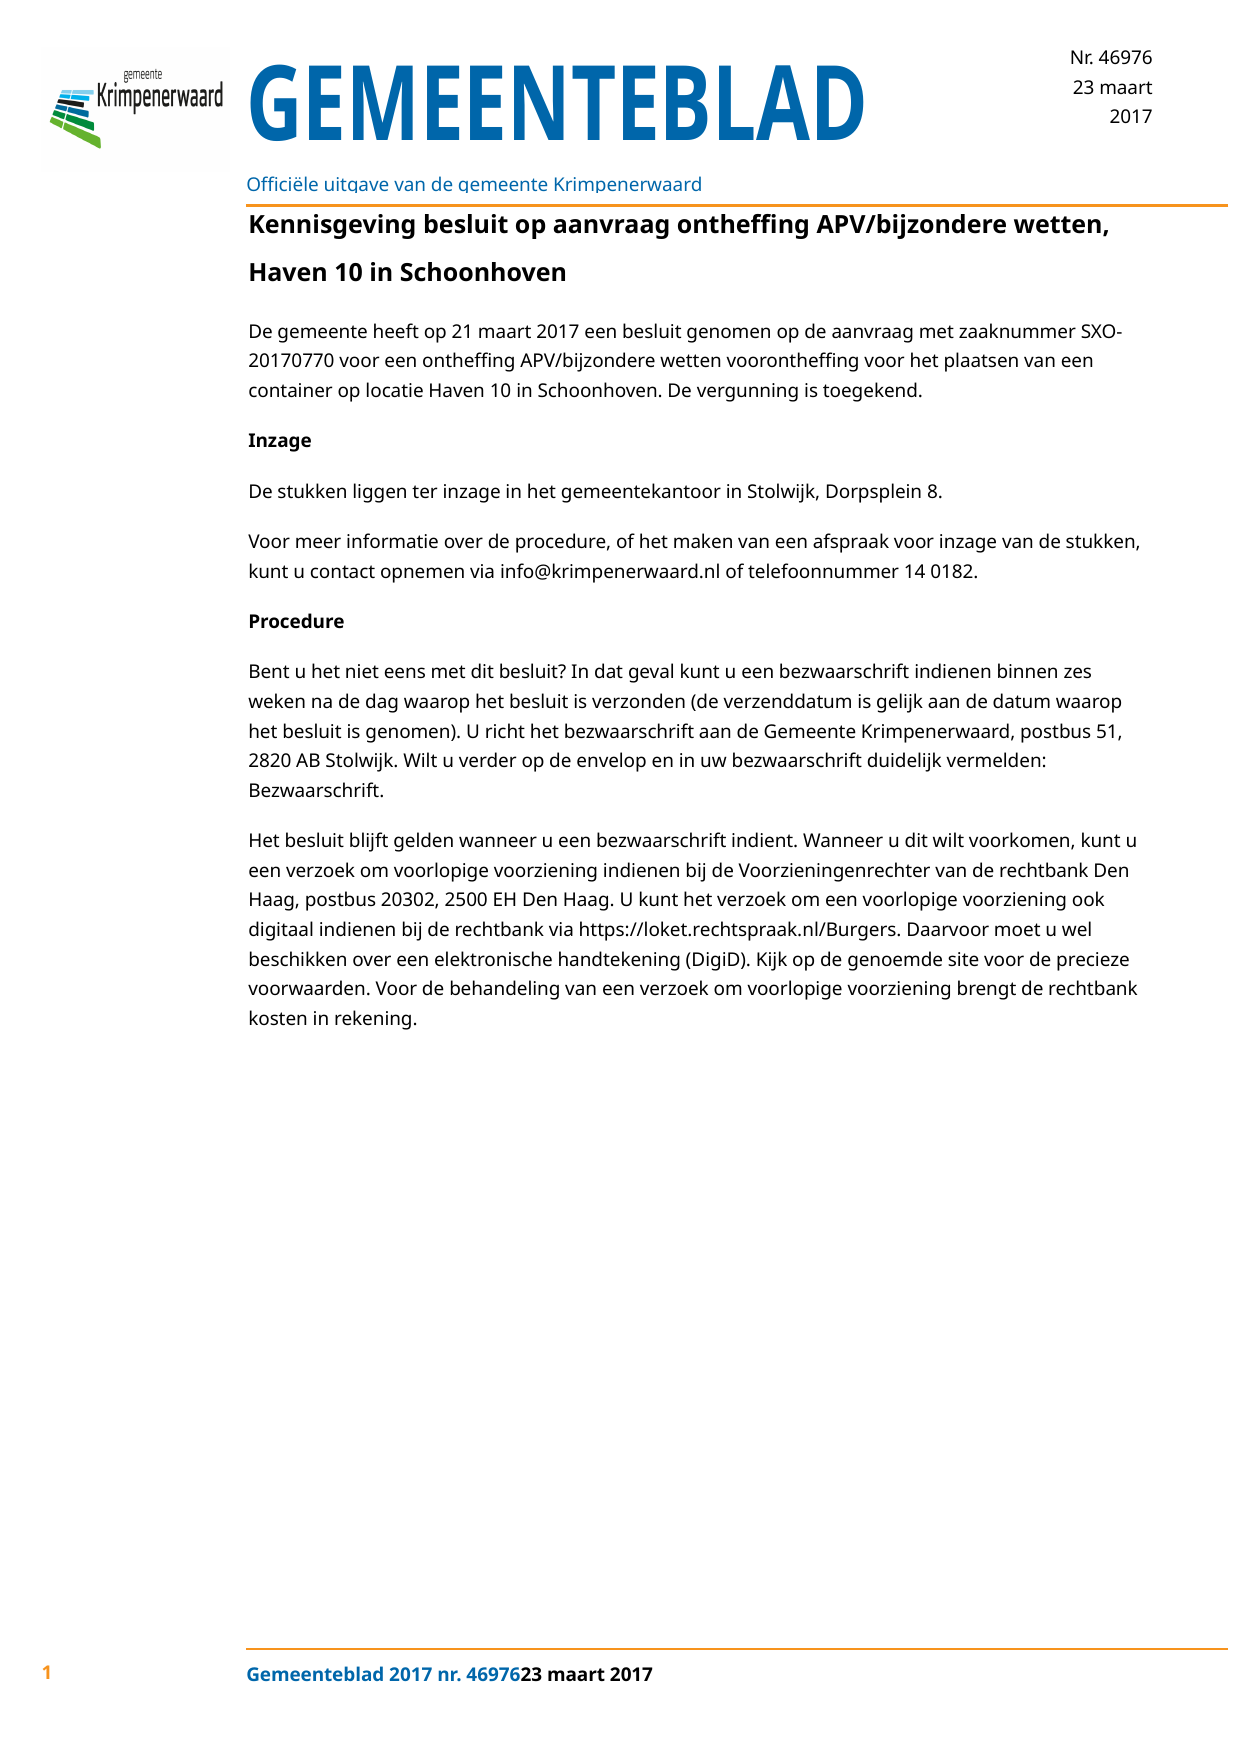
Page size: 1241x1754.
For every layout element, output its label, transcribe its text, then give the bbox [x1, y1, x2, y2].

picture [41, 47, 231, 172]
text Kennisgeving besluit op aanvraag ontheffing APV/bijzondere wetten, Haven 10 in Schoonhoven [248, 207, 1152, 288]
text De stukken liggen ter inzage in het gemeentekantoor in Stolwijk, Dorpsplein 8. [248, 478, 1152, 504]
text Het besluit blijft gelden wanneer u een bezwaarschrift indient. Wanneer u dit wilt voorkomen, kunt u een verzoek om voorlopige voorziening indienen bij de Voorzieningenrechter van de rechtbank Den Haag, postbus 20302, 2500 EH Den Haag. U kunt het verzoek om een voorlopige voorziening ook digitaal indienen bij de rechtbank via https://loket.rechtspraak.nl/Burgers. Daarvoor moet u wel beschikken over een elektronische handtekening (DigiD). Kijk op de genoemde site voor de precieze voorwaarden. Voor de behandeling van een verzoek om voorlopige voorziening brengt de rechtbank kosten in rekening. [248, 827, 1152, 1031]
text Voor meer informatie over de procedure, of het maken van een afspraak voor inzage van de stukken, kunt u contact opnemen via info@krimpenerwaard.nl of telefoonnummer 14 0182. [248, 528, 1152, 584]
text Procedure [248, 608, 1152, 634]
text De gemeente heeft op 21 maart 2017 een besluit genomen op de aanvraag met zaaknummer SXO-20170770 voor een ontheffing APV/bijzondere wetten voorontheffing voor het plaatsen van een container op locatie Haven 10 in Schoonhoven. De vergunning is toegekend. [248, 318, 1152, 403]
text Inzage [248, 427, 1152, 453]
text Bent u het niet eens met dit besluit? In dat geval kunt u een bezwaarschrift indienen binnen zes weken na de dag waarop het besluit is verzonden (de verzenddatum is gelijk aan de datum waarop het besluit is genomen). U richt het bezwaarschrift aan de Gemeente Krimpenerwaard, postbus 51, 2820 AB Stolwijk. Wilt u verder op de envelop en in uw bezwaarschrift duidelijk vermelden: Bezwaarschrift. [248, 659, 1152, 803]
